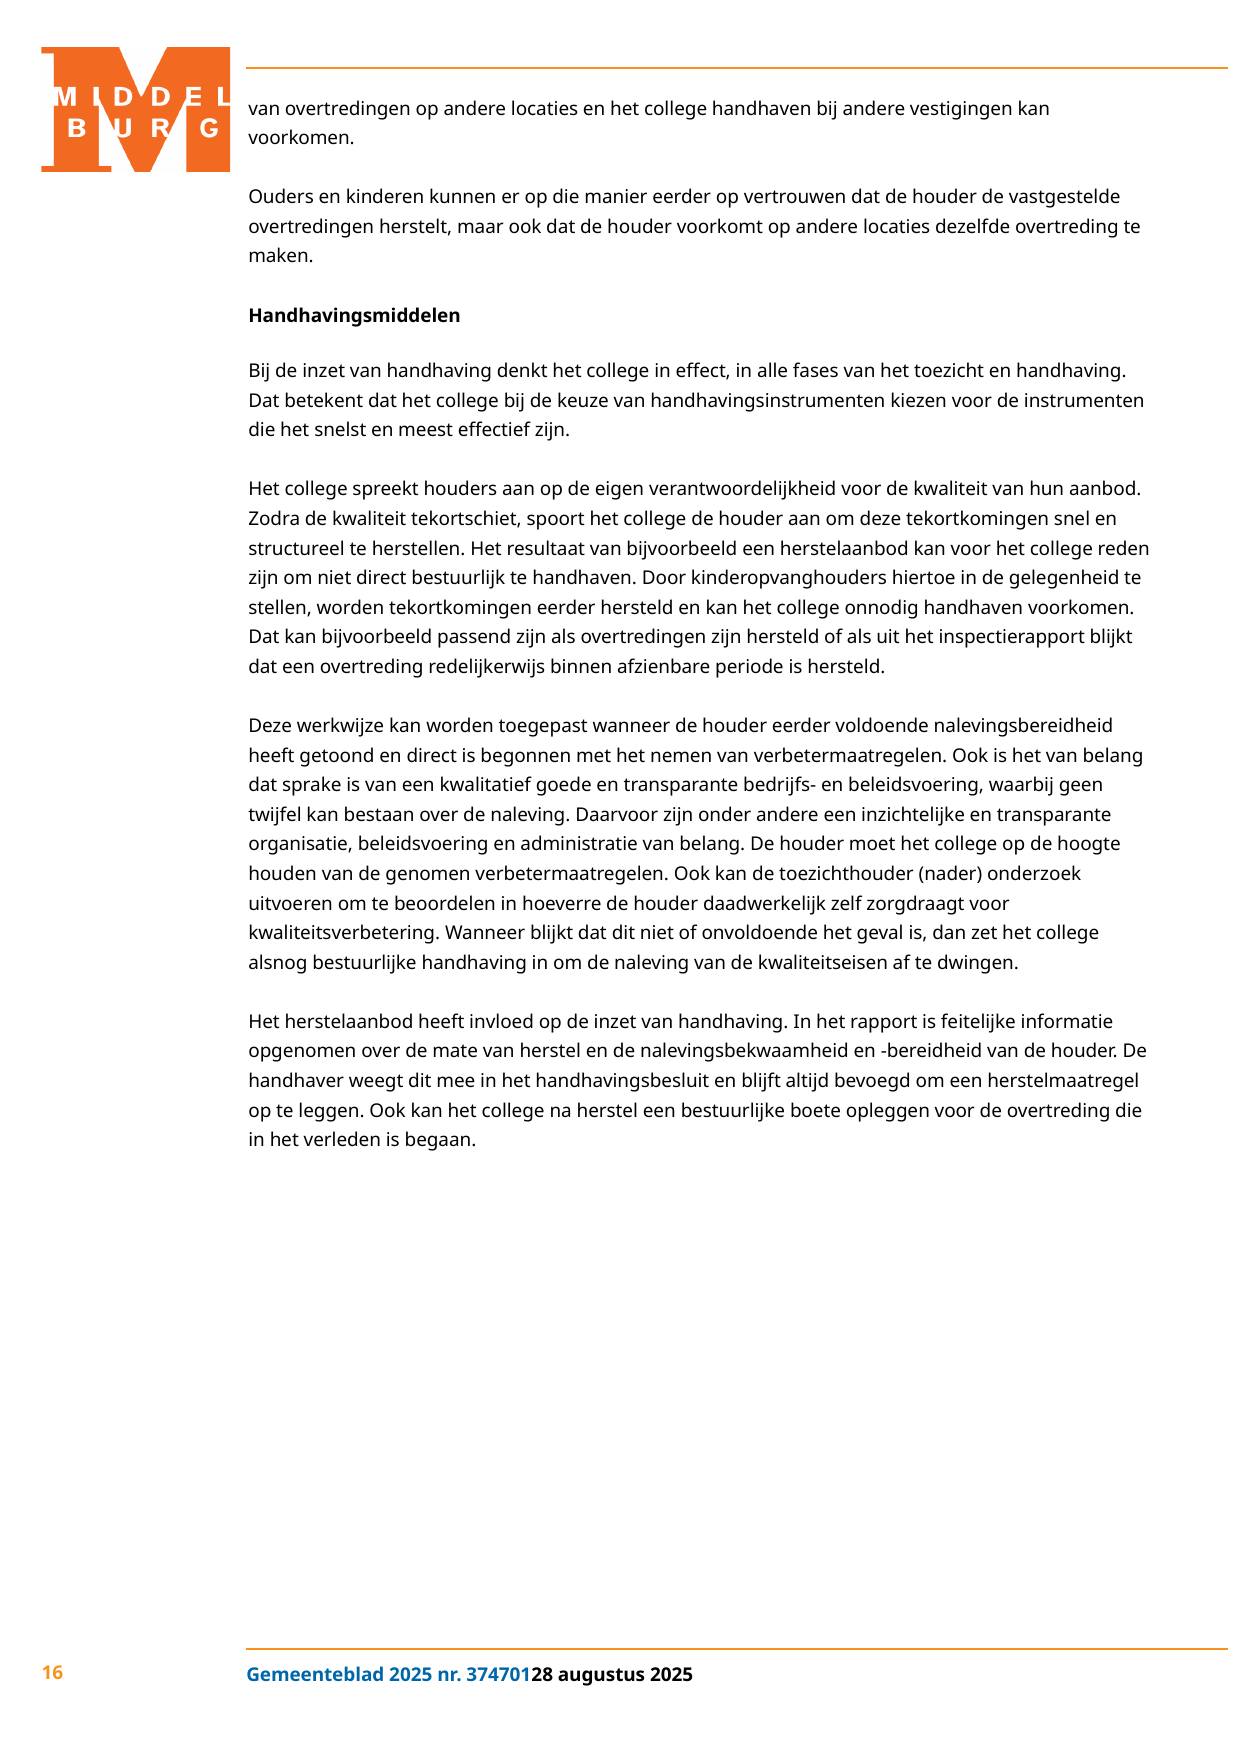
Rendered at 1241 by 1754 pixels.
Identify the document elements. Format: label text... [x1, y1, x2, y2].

text Ouders en kinderen kunnen er op die manier eerder op vertrouwen dat de houder de vastgestelde overtredingen herstelt, maar ook dat de houder voorkomt op andere locaties dezelfde overtreding te maken. [248, 183, 1152, 268]
picture [41, 47, 231, 172]
text Het herstelaanbod heeft invloed op de inzet van handhaving. In het rapport is feitelijke informatie opgenomen over de mate van herstel en de nalevingsbekwaamheid en -bereidheid van de houder. De handhaver weegt dit mee in het handhavingsbesluit en blijft altijd bevoegd om een herstelmaatregel op te leggen. Ook kan het college na herstel een bestuurlijke boete opleggen voor de overtreding die in het verleden is begaan. [248, 1008, 1152, 1152]
text Deze werkwijze kan worden toegepast wanneer de houder eerder voldoende nalevingsbereidheid heeft getoond en direct is begonnen met het nemen van verbetermaatregelen. Ook is het van belang dat sprake is van een kwalitatief goede en transparante bedrijfs- en beleidsvoering, waarbij geen twijfel kan bestaan over de naleving. Daarvoor zijn onder andere een inzichtelijke en transparante organisatie, beleidsvoering en administratie van belang. De houder moet het college op de hoogte houden van de genomen verbetermaatregelen. Ook kan de toezichthouder (nader) onderzoek uitvoeren om te beoordelen in hoeverre de houder daadwerkelijk zelf zorgdraagt voor kwaliteitsverbetering. Wanneer blijkt dat dit niet of onvoldoende het geval is, dan zet het college alsnog bestuurlijke handhaving in om de naleving van de kwaliteitseisen af te dwingen. [248, 712, 1152, 974]
text Handhavingsmiddelen [248, 302, 1152, 328]
text Het college spreekt houders aan op de eigen verantwoordelijkheid voor de kwaliteit van hun aanbod. Zodra de kwaliteit tekortschiet, spoort het college de houder aan om deze tekortkomingen snel en structureel te herstellen. Het resultaat van bijvoorbeeld een herstelaanbod kan voor het college reden zijn om niet direct bestuurlijk te handhaven. Door kinderopvanghouders hiertoe in de gelegenheid te stellen, worden tekortkomingen eerder hersteld en kan het college onnodig handhaven voorkomen. Dat kan bijvoorbeeld passend zijn als overtredingen zijn hersteld of als uit het inspectierapport blijkt dat een overtreding redelijkerwijs binnen afzienbare periode is hersteld. [248, 476, 1152, 679]
text Bij de inzet van handhaving denkt het college in effect, in alle fases van het toezicht en handhaving. Dat betekent dat het college bij de keuze van handhavingsinstrumenten kiezen voor de instrumenten die het snelst en meest effectief zijn. [248, 357, 1152, 442]
text van overtredingen op andere locaties en het college handhaven bij andere vestigingen kan voorkomen. [248, 95, 1152, 150]
